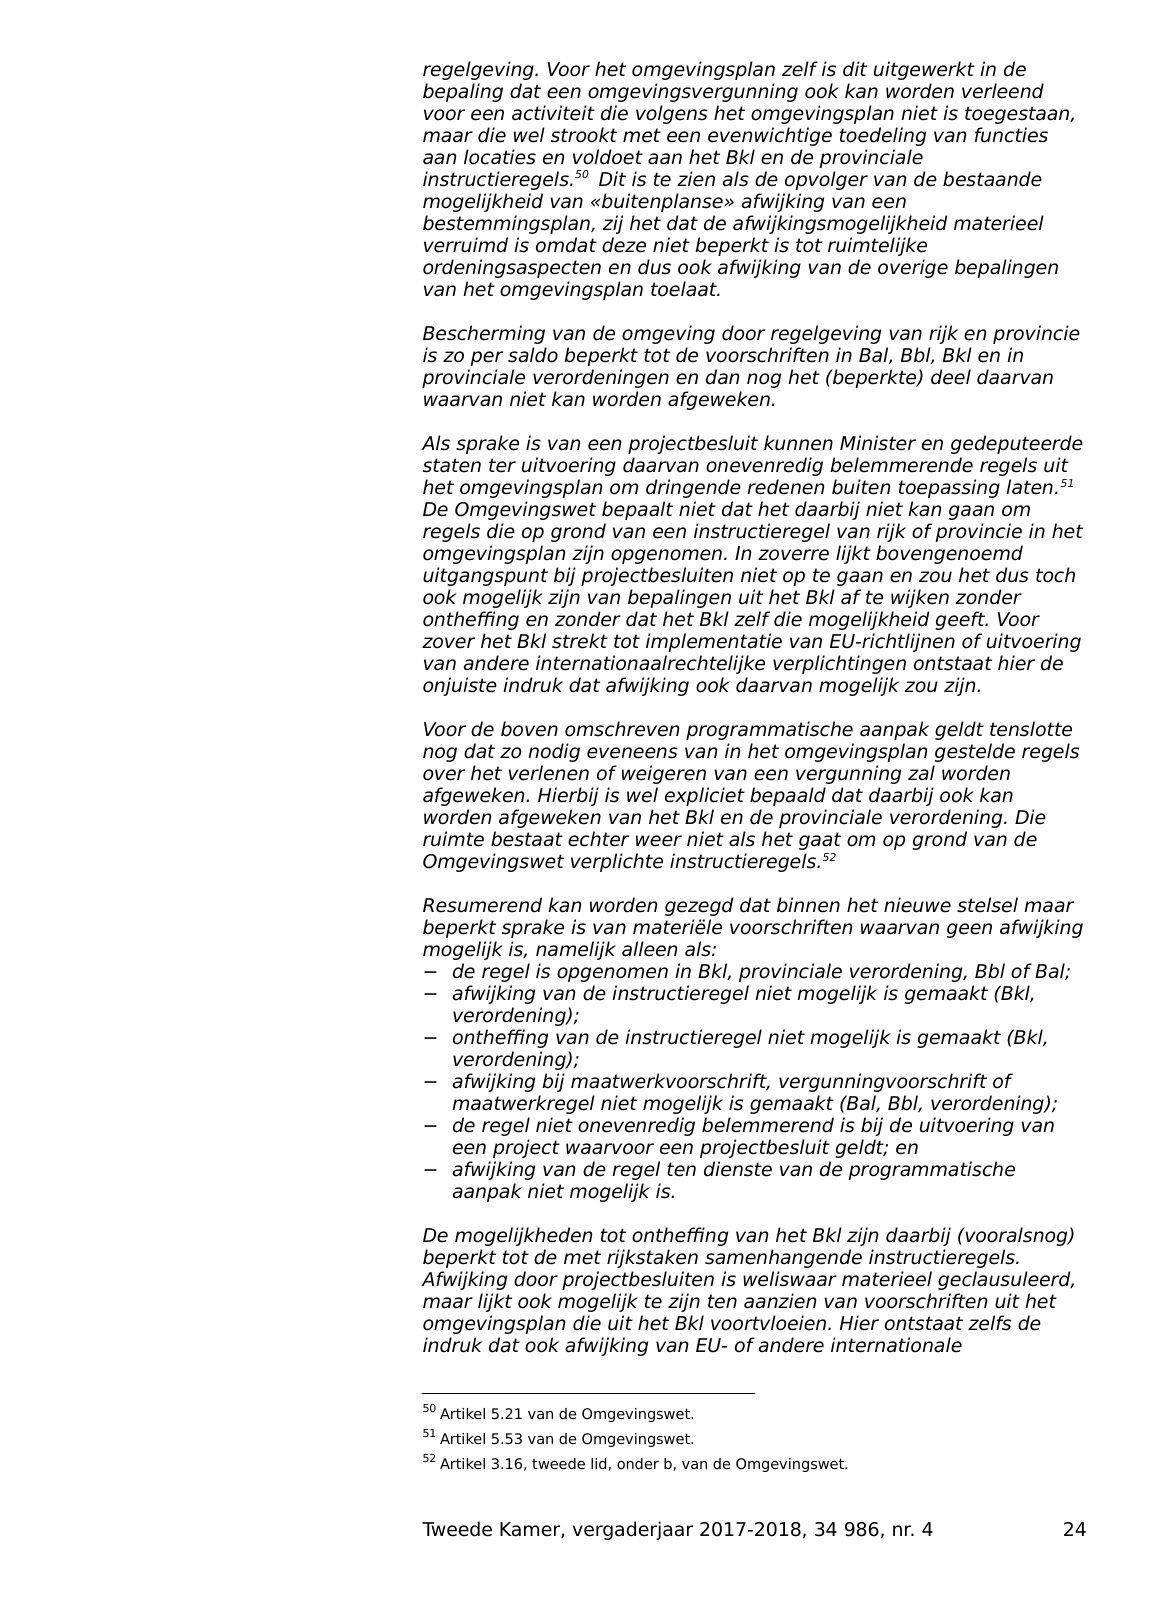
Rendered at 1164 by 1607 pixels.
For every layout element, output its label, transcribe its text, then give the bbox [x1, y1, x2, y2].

text Artikel 5.21 van de Omgevingswet. [422, 1402, 1087, 1424]
text De mogelijkheden tot ontheffing van het Bkl zijn daarbij (vooralsnog) beperkt tot de met rijkstaken samenhangende instructieregels. Afwijking door projectbesluiten is weliswaar materieel geclausuleerd, maar lijkt ook mogelijk te zijn ten aanzien van voorschriften uit het omgevingsplan die uit het Bkl voortvloeien. Hier ontstaat zelfs de indruk dat ook afwijking van EU- of andere internationale [422, 1225, 1087, 1357]
text − ontheffing van de instructieregel niet mogelijk is gemaakt (Bkl, verordening); [422, 1027, 1087, 1071]
text Resumerend kan worden gezegd dat binnen het nieuwe stelsel maar beperkt sprake is van materiële voorschriften waarvan geen afwijking mogelijk is, namelijk alleen als: [422, 895, 1087, 961]
text − de regel is opgenomen in Bkl, provinciale verordening, Bbl of Bal; [422, 961, 1087, 983]
text Artikel 3.16, tweede lid, onder b, van de Omgevingswet. [422, 1452, 1087, 1474]
text − afwijking van de instructieregel niet mogelijk is gemaakt (Bkl, verordening); [422, 983, 1087, 1027]
text − afwijking bij maatwerkvoorschrift, vergunningvoorschrift of maatwerkregel niet mogelijk is gemaakt (Bal, Bbl, verordening); [422, 1071, 1087, 1115]
text Voor de boven omschreven programmatische aanpak geldt tenslotte nog dat zo nodig eveneens van in het omgevingsplan gestelde regels over het verlenen of weigeren van een vergunning zal worden afgeweken. Hierbij is wel expliciet bepaald dat daarbij ook kan worden afgeweken van het Bkl en de provinciale verordening. Die ruimte bestaat echter weer niet als het gaat om op grond van de Omgevingswet verplichte instructieregels. [422, 719, 1087, 873]
text − afwijking van de regel ten dienste van de programmatische aanpak niet mogelijk is. [422, 1159, 1087, 1203]
text regelgeving. Voor het omgevingsplan zelf is dit uitgewerkt in de bepaling dat een omgevingsvergunning ook kan worden verleend voor een activiteit die volgens het omgevingsplan niet is toegestaan, maar die wel strookt met een evenwichtige toedeling van functies aan locaties en voldoet aan het Bkl en de provinciale instructieregels. Dit is te zien als de opvolger van de bestaande mogelijkheid van «buitenplanse» afwijking van een bestemmingsplan, zij het dat de afwijkingsmogelijkheid materieel verruimd is omdat deze niet beperkt is tot ruimtelijke ordeningsaspecten en dus ook afwijking van de overige bepalingen van het omgevingsplan toelaat. [422, 59, 1087, 301]
text − de regel niet onevenredig belemmerend is bij de uitvoering van een project waarvoor een projectbesluit geldt; en [422, 1115, 1087, 1159]
text Als sprake is van een projectbesluit kunnen Minister en gedeputeerde staten ter uitvoering daarvan onevenredig belemmerende regels uit het omgevingsplan om dringende redenen buiten toepassing laten. De Omgevingswet bepaalt niet dat het daarbij niet kan gaan om regels die op grond van een instructieregel van rijk of provincie in het omgevingsplan zijn opgenomen. In zoverre lijkt bovengenoemd uitgangspunt bij projectbesluiten niet op te gaan en zou het dus toch ook mogelijk zijn van bepalingen uit het Bkl af te wijken zonder ontheffing en zonder dat het Bkl zelf die mogelijkheid geeft. Voor zover het Bkl strekt tot implementatie van EU-richtlijnen of uitvoering van andere internationaalrechtelijke verplichtingen ontstaat hier de onjuiste indruk dat afwijking ook daarvan mogelijk zou zijn. [422, 433, 1087, 697]
text Artikel 5.53 van de Omgevingswet. [422, 1427, 1087, 1449]
text Bescherming van de omgeving door regelgeving van rijk en provincie is zo per saldo beperkt tot de voorschriften in Bal, Bbl, Bkl en in provinciale verordeningen en dan nog het (beperkte) deel daarvan waarvan niet kan worden afgeweken. [422, 323, 1087, 411]
